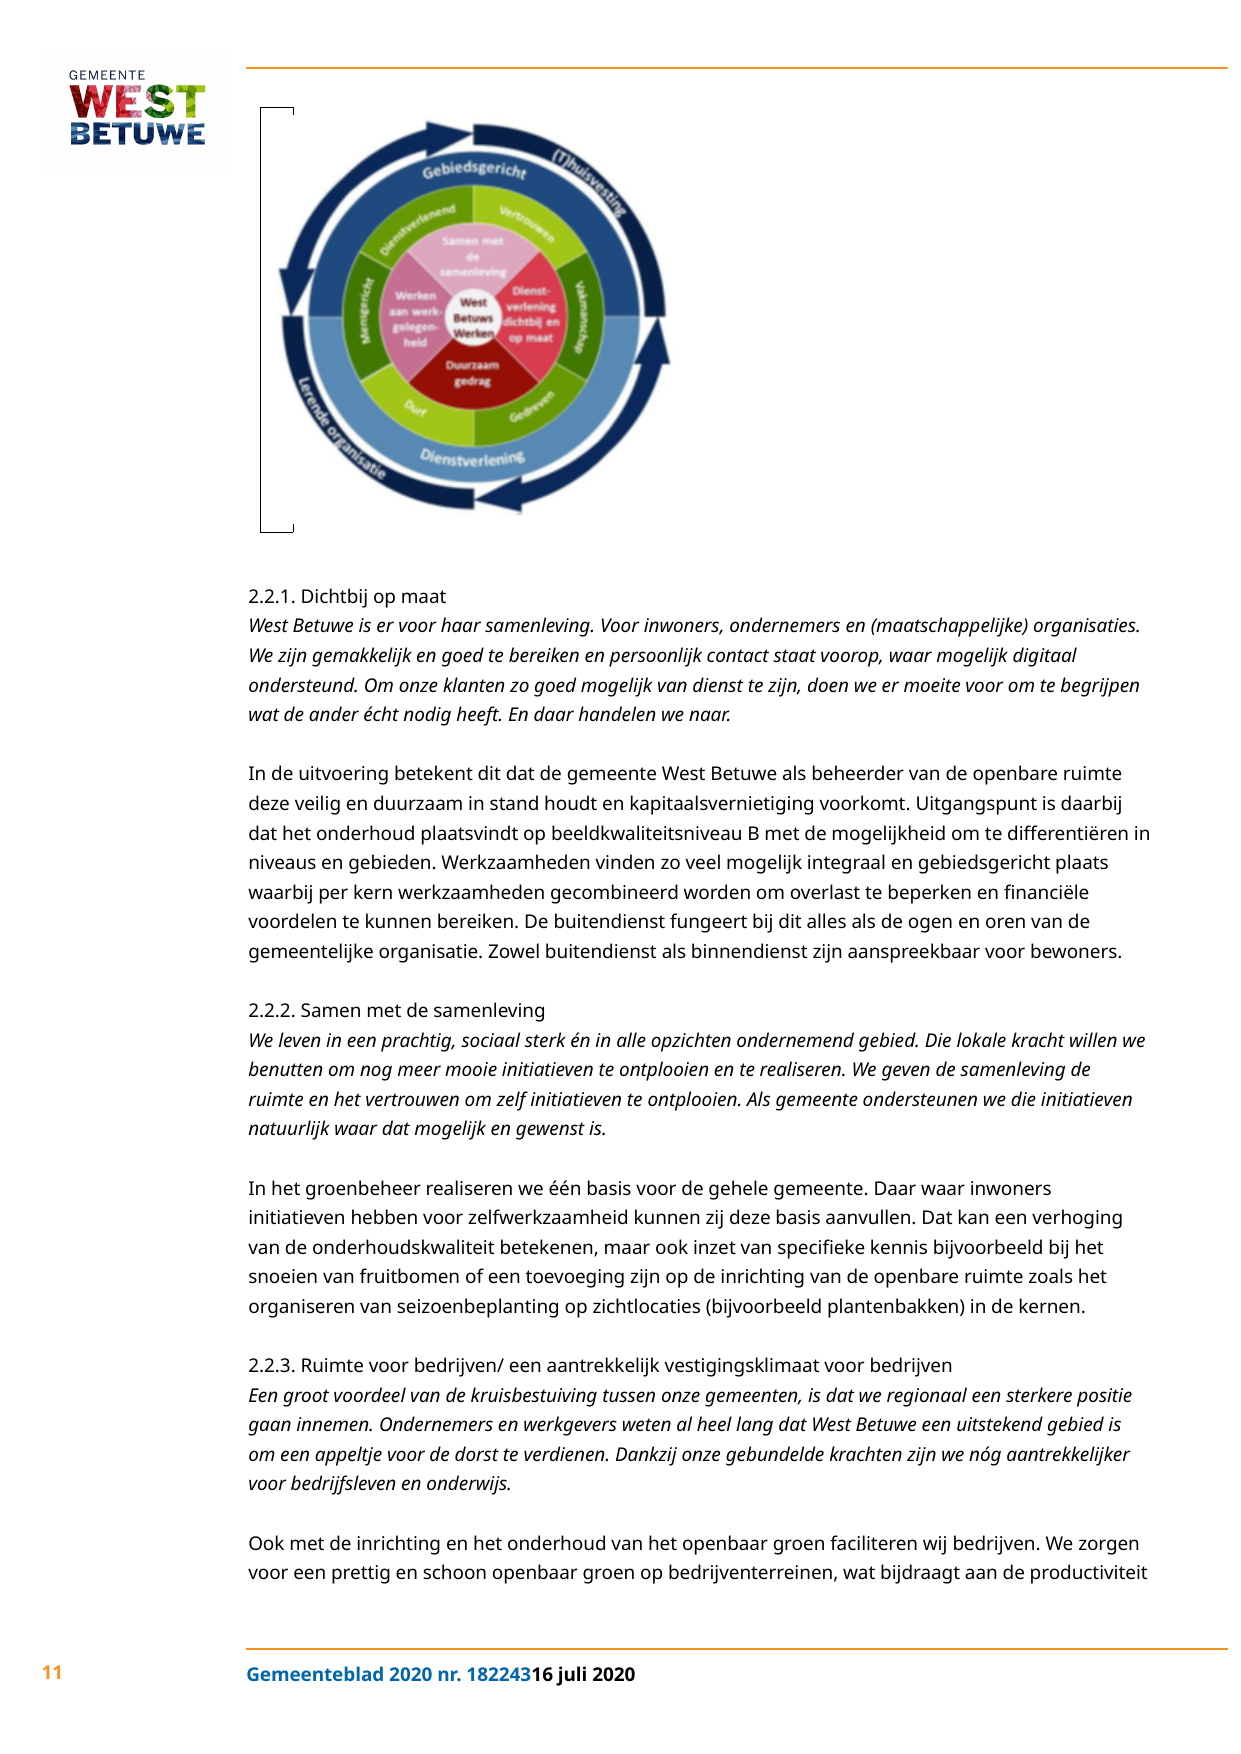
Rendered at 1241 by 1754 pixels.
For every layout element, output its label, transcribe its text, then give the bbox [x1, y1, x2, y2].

text In de uitvoering betekent dit dat de gemeente West Betuwe als beheerder van de openbare ruimte deze veilig en duurzaam in stand houdt en kapitaalsvernietiging voorkomt. Uitgangspunt is daarbij dat het onderhoud plaatsvindt op beeldkwaliteitsniveau B met de mogelijkheid om te differentiëren in niveaus en gebieden. Werkzaamheden vinden zo veel mogelijk integraal en gebiedsgericht plaats waarbij per kern werkzaamheden gecombineerd worden om overlast te beperken en financiële voordelen te kunnen bereiken. De buitendienst fungeert bij dit alles als de ogen en oren van de gemeentelijke organisatie. Zowel buitendienst als binnendienst zijn aanspreekbaar voor bewoners. [248, 761, 1152, 964]
picture [41, 47, 231, 172]
text We leven in een prachtig, sociaal sterk én in alle opzichten ondernemend gebied. Die lokale kracht willen we benutten om nog meer mooie initiatieven te ontplooien en te realiseren. We geven de samenleving de ruimte en het vertrouwen om zelf initiatieven te ontplooien. Als gemeente ondersteunen we die initiatieven natuurlijk waar dat mogelijk en gewenst is. [248, 1027, 1152, 1141]
text In het groenbeheer realiseren we één basis voor de gehele gemeente. Daar waar inwoners initiatieven hebben voor zelfwerkzaamheid kunnen zij deze basis aanvullen. Dat kan een verhoging van de onderhoudskwaliteit betekenen, maar ook inzet van specifieke kennis bijvoorbeeld bij het snoeien van fruitbomen of een toevoeging zijn op de inrichting van de openbare ruimte zoals het organiseren van seizoenbeplanting op zichtlocaties (bijvoorbeeld plantenbakken) in de kernen. [248, 1175, 1152, 1319]
text Een groot voordeel van de kruisbestuiving tussen onze gemeenten, is dat we regionaal een sterkere positie gaan innemen. Ondernemers en werkgevers weten al heel lang dat West Betuwe een uitstekend gebied is om een appeltje voor de dorst te verdienen. Dankzij onze gebundelde krachten zijn we nóg aantrekkelijker voor bedrijfsleven en onderwijs. [248, 1382, 1152, 1496]
text 2.2.2. Samen met de samenleving [248, 997, 1152, 1023]
text 2.2.1. Dichtbij op maat [248, 583, 1152, 609]
text 2.2.3. Ruimte voor bedrijven/ een aantrekkelijk vestigingsklimaat voor bedrijven [248, 1352, 1152, 1378]
text Ook met de inrichting en het onderhoud van het openbaar groen faciliteren wij bedrijven. We zorgen voor een prettig en schoon openbaar groen op bedrijventerreinen, wat bijdraagt aan de productiviteit [248, 1530, 1152, 1585]
picture [268, 115, 683, 524]
text West Betuwe is er voor haar samenleving. Voor inwoners, ondernemers en (maatschappelijke) organisaties. We zijn gemakkelijk en goed te bereiken en persoonlijk contact staat voorop, waar mogelijk digitaal ondersteund. Om onze klanten zo goed mogelijk van dienst te zijn, doen we er moeite voor om te begrijpen wat de ander écht nodig heeft. En daar handelen we naar. [248, 613, 1152, 727]
